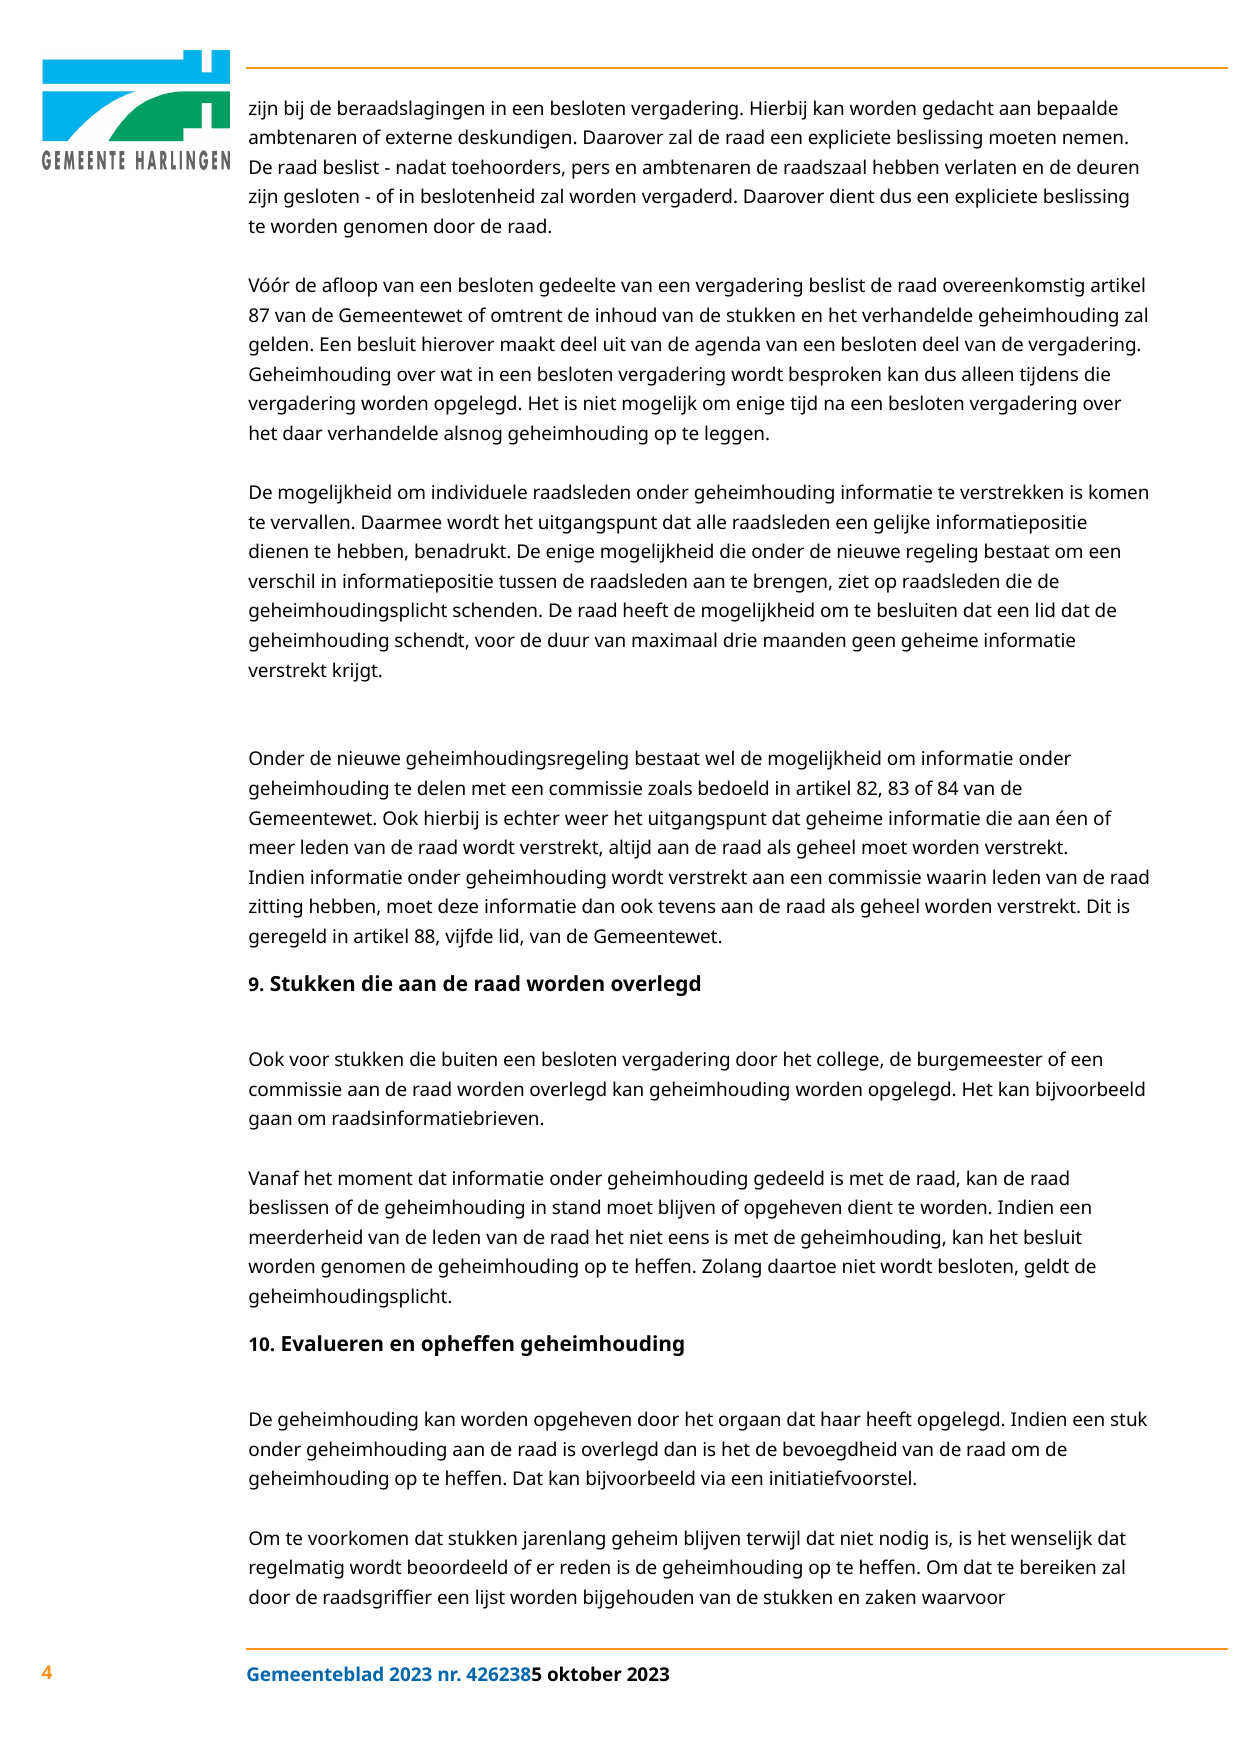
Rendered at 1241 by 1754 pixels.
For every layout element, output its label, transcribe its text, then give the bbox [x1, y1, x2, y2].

text Vóór de afloop van een besloten gedeelte van een vergadering beslist de raad overeenkomstig artikel [248, 272, 1152, 298]
text 10. Evalueren en opheffen geheimhouding [248, 1329, 1152, 1357]
text Indien informatie onder geheimhouding wordt verstrekt aan een commissie waarin leden van de raad zitting hebben, moet deze informatie dan ook tevens aan de raad als geheel worden verstrekt. Dit is geregeld in artikel 88, vijfde lid, van de Gemeentewet. [248, 864, 1152, 949]
text Vanaf het moment dat informatie onder geheimhouding gedeeld is met de raad, kan de raad beslissen of de geheimhouding in stand moet blijven of opgeheven dient te worden. Indien een meerderheid van de leden van de raad het niet eens is met de geheimhouding, kan het besluit worden genomen de geheimhouding op te heffen. Zolang daartoe niet wordt besloten, geldt de geheimhoudingsplicht. [248, 1165, 1152, 1309]
text De raad beslist - nadat toehoorders, pers en ambtenaren de raadszaal hebben verlaten en de deuren zijn gesloten - of in beslotenheid zal worden vergaderd. Daarover dient dus een expliciete beslissing te worden genomen door de raad. [248, 154, 1152, 239]
text Onder de nieuwe geheimhoudingsregeling bestaat wel de mogelijkheid om informatie onder geheimhouding te delen met een commissie zoals bedoeld in artikel 82, 83 of 84 van de Gemeentewet. Ook hierbij is echter weer het uitgangspunt dat geheime informatie die aan éen of meer leden van de raad wordt verstrekt, altijd aan de raad als geheel moet worden verstrekt. [248, 746, 1152, 860]
text 87 van de Gemeentewet of omtrent de inhoud van de stukken en het verhandelde geheimhouding zal gelden. Een besluit hierover maakt deel uit van de agenda van een besloten deel van de vergadering. Geheimhouding over wat in een besloten vergadering wordt besproken kan dus alleen tijdens die vergadering worden opgelegd. Het is niet mogelijk om enige tijd na een besloten vergadering over het daar verhandelde alsnog geheimhouding op te leggen. [248, 302, 1152, 446]
text Om te voorkomen dat stukken jarenlang geheim blijven terwijl dat niet nodig is, is het wenselijk dat regelmatig wordt beoordeeld of er reden is de geheimhouding op te heffen. Om dat te bereiken zal door de raadsgriffier een lijst worden bijgehouden van de stukken en zaken waarvoor [248, 1525, 1152, 1610]
text De mogelijkheid om individuele raadsleden onder geheimhouding informatie te verstrekken is komen te vervallen. Daarmee wordt het uitgangspunt dat alle raadsleden een gelijke informatiepositie dienen te hebben, benadrukt. De enige mogelijkheid die onder de nieuwe regeling bestaat om een verschil in informatiepositie tussen de raadsleden aan te brengen, ziet op raadsleden die de geheimhoudingsplicht schenden. De raad heeft de mogelijkheid om te besluiten dat een lid dat de geheimhouding schendt, voor de duur van maximaal drie maanden geen geheime informatie verstrekt krijgt. [248, 479, 1152, 683]
text 9. Stukken die aan de raad worden overlegd [248, 969, 1152, 997]
text De geheimhouding kan worden opgeheven door het orgaan dat haar heeft opgelegd. Indien een stuk onder geheimhouding aan de raad is overlegd dan is het de bevoegdheid van de raad om de geheimhouding op te heffen. Dat kan bijvoorbeeld via een initiatiefvoorstel. [248, 1406, 1152, 1491]
picture [41, 47, 231, 172]
text zijn bij de beraadslagingen in een besloten vergadering. Hierbij kan worden gedacht aan bepaalde ambtenaren of externe deskundigen. Daarover zal de raad een expliciete beslissing moeten nemen. [248, 95, 1152, 150]
text Ook voor stukken die buiten een besloten vergadering door het college, de burgemeester of een commissie aan de raad worden overlegd kan geheimhouding worden opgelegd. Het kan bijvoorbeeld gaan om raadsinformatiebrieven. [248, 1046, 1152, 1131]
